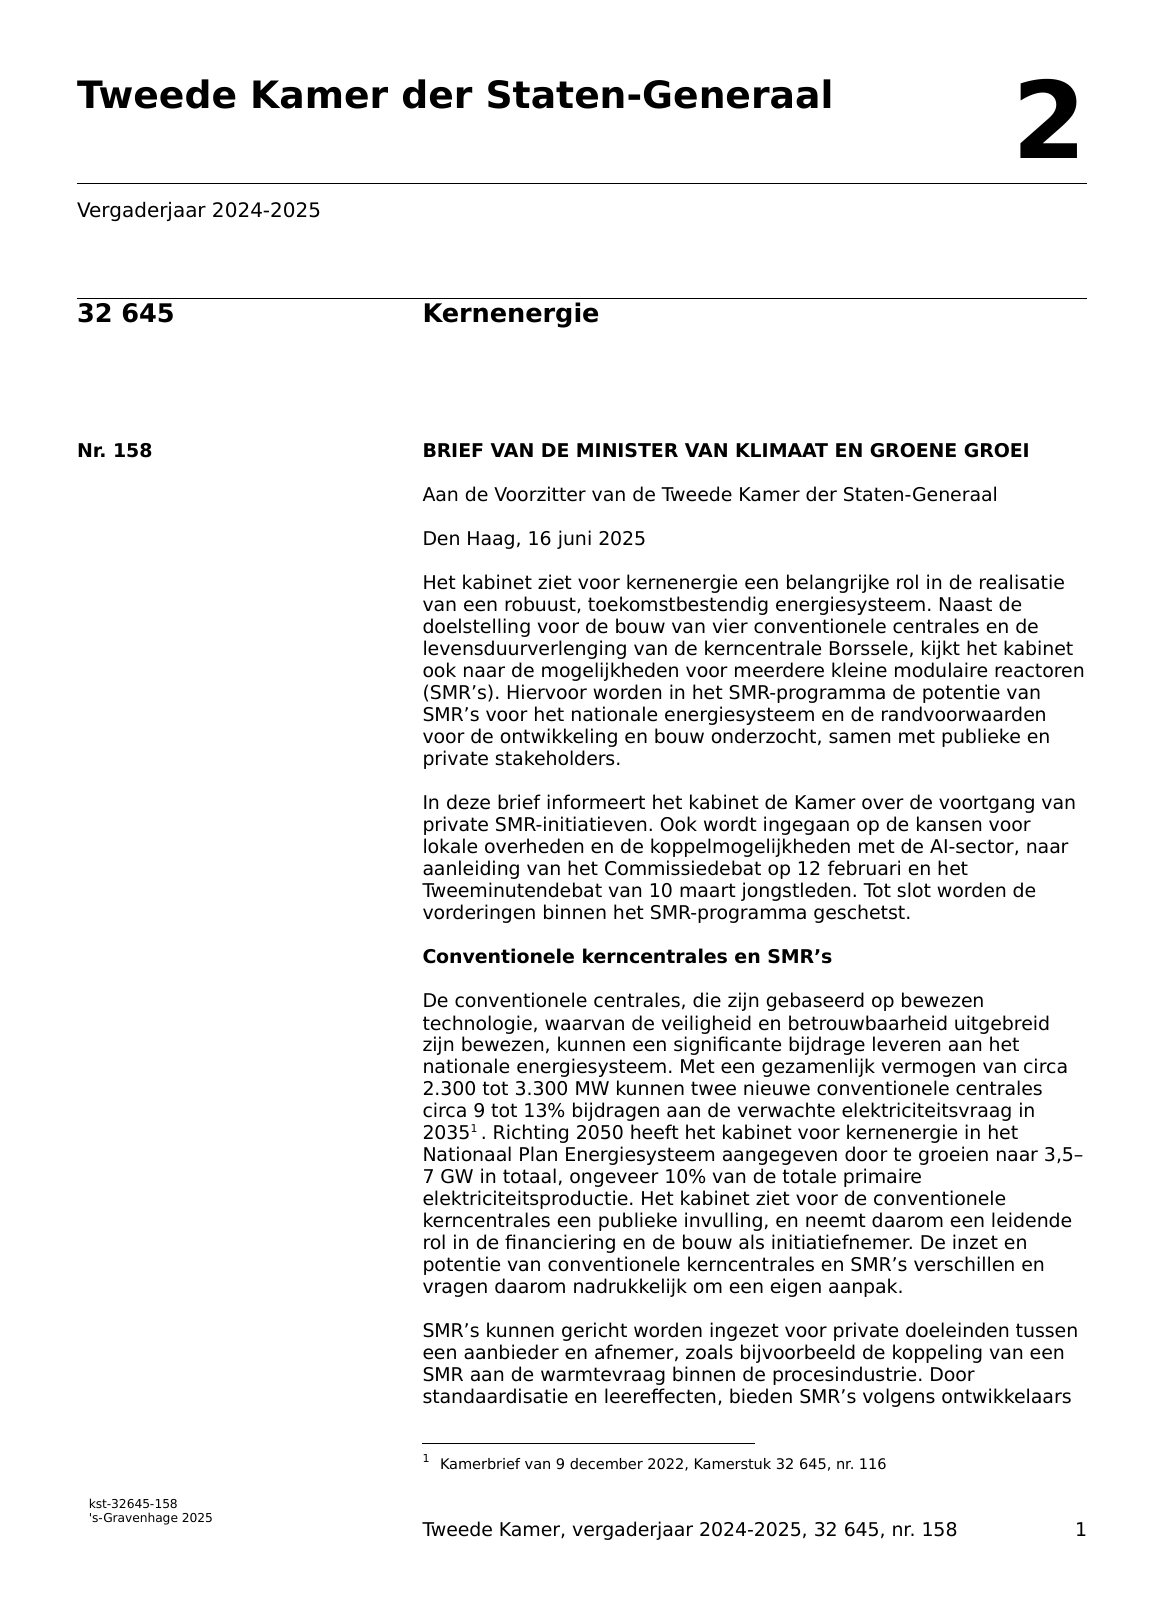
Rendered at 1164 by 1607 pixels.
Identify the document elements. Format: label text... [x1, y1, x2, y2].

text Het kabinet ziet voor kernenergie een belangrijke rol in de realisatie van een robuust, toekomstbestendig energiesysteem. Naast de doelstelling voor de bouw van vier conventionele centrales en de levensduurverlenging van de kerncentrale Borssele, kijkt het kabinet ook naar de mogelijkheden voor meerdere kleine modulaire reactoren (SMR’s). Hiervoor worden in het SMR-programma de potentie van SMR’s voor het nationale energiesysteem en de randvoorwaarden voor de ontwikkeling en bouw onderzocht, samen met publieke en private stakeholders. [422, 572, 1087, 770]
text Den Haag, 16 juni 2025 [422, 528, 1087, 550]
text SMR’s kunnen gericht worden ingezet voor private doeleinden tussen een aanbieder en afnemer, zoals bijvoorbeeld de koppeling van een SMR aan de warmtevraag binnen de procesindustrie. Door standaardisatie en leereffecten, bieden SMR’s volgens ontwikkelaars [422, 1320, 1087, 1408]
text Aan de Voorzitter van de Tweede Kamer der Staten-Generaal [422, 484, 1087, 506]
subtitle 32 645 Kernenergie [77, 299, 1087, 329]
table_header 2 [886, 59, 1087, 183]
subtitle Conventionele kerncentrales en SMR’s [422, 946, 1087, 968]
text De conventionele centrales, die zijn gebaseerd op bewezen technologie, waarvan de veiligheid en betrouwbaarheid uitgebreid zijn bewezen, kunnen een significante bijdrage leveren aan het nationale energiesysteem. Met een gezamenlijk vermogen van circa 2.300 tot 3.300 MW kunnen twee nieuwe conventionele centrales circa 9 tot 13% bijdragen aan de verwachte elektriciteitsvraag in 2035. Richting 2050 heeft het kabinet voor kernenergie in het Nationaal Plan Energiesysteem aangegeven door te groeien naar 3,5–7 GW in totaal, ongeveer 10% van de totale primaire elektriciteitsproductie. Het kabinet ziet voor de conventionele kerncentrales een publieke invulling, en neemt daarom een leidende rol in de financiering en de bouw als initiatiefnemer. De inzet en potentie van conventionele kerncentrales en SMR’s verschillen en vragen daarom nadrukkelijk om een eigen aanpak. [422, 990, 1087, 1298]
table_header Tweede Kamer der Staten-Generaal [77, 59, 886, 183]
text Kamerbrief van 9 december 2022, Kamerstuk 32 645, nr. 116 [422, 1452, 1087, 1474]
text In deze brief informeert het kabinet de Kamer over de voortgang van private SMR-initiatieven. Ook wordt ingegaan op de kansen voor lokale overheden en de koppelmogelijkheden met de AI-sector, naar aanleiding van het Commissiedebat op 12 februari en het Tweeminutendebat van 10 maart jongstleden. Tot slot worden de vorderingen binnen het SMR-programma geschetst. [422, 792, 1087, 924]
table_cell Vergaderjaar 2024-2025 [77, 184, 1087, 298]
text 's-Gravenhage 2025 [88, 1511, 323, 1525]
subtitle Nr. 158 BRIEF VAN DE MINISTER VAN KLIMAAT EN GROENE GROEI [77, 440, 1087, 462]
text kst-32645-158 [88, 1497, 323, 1511]
